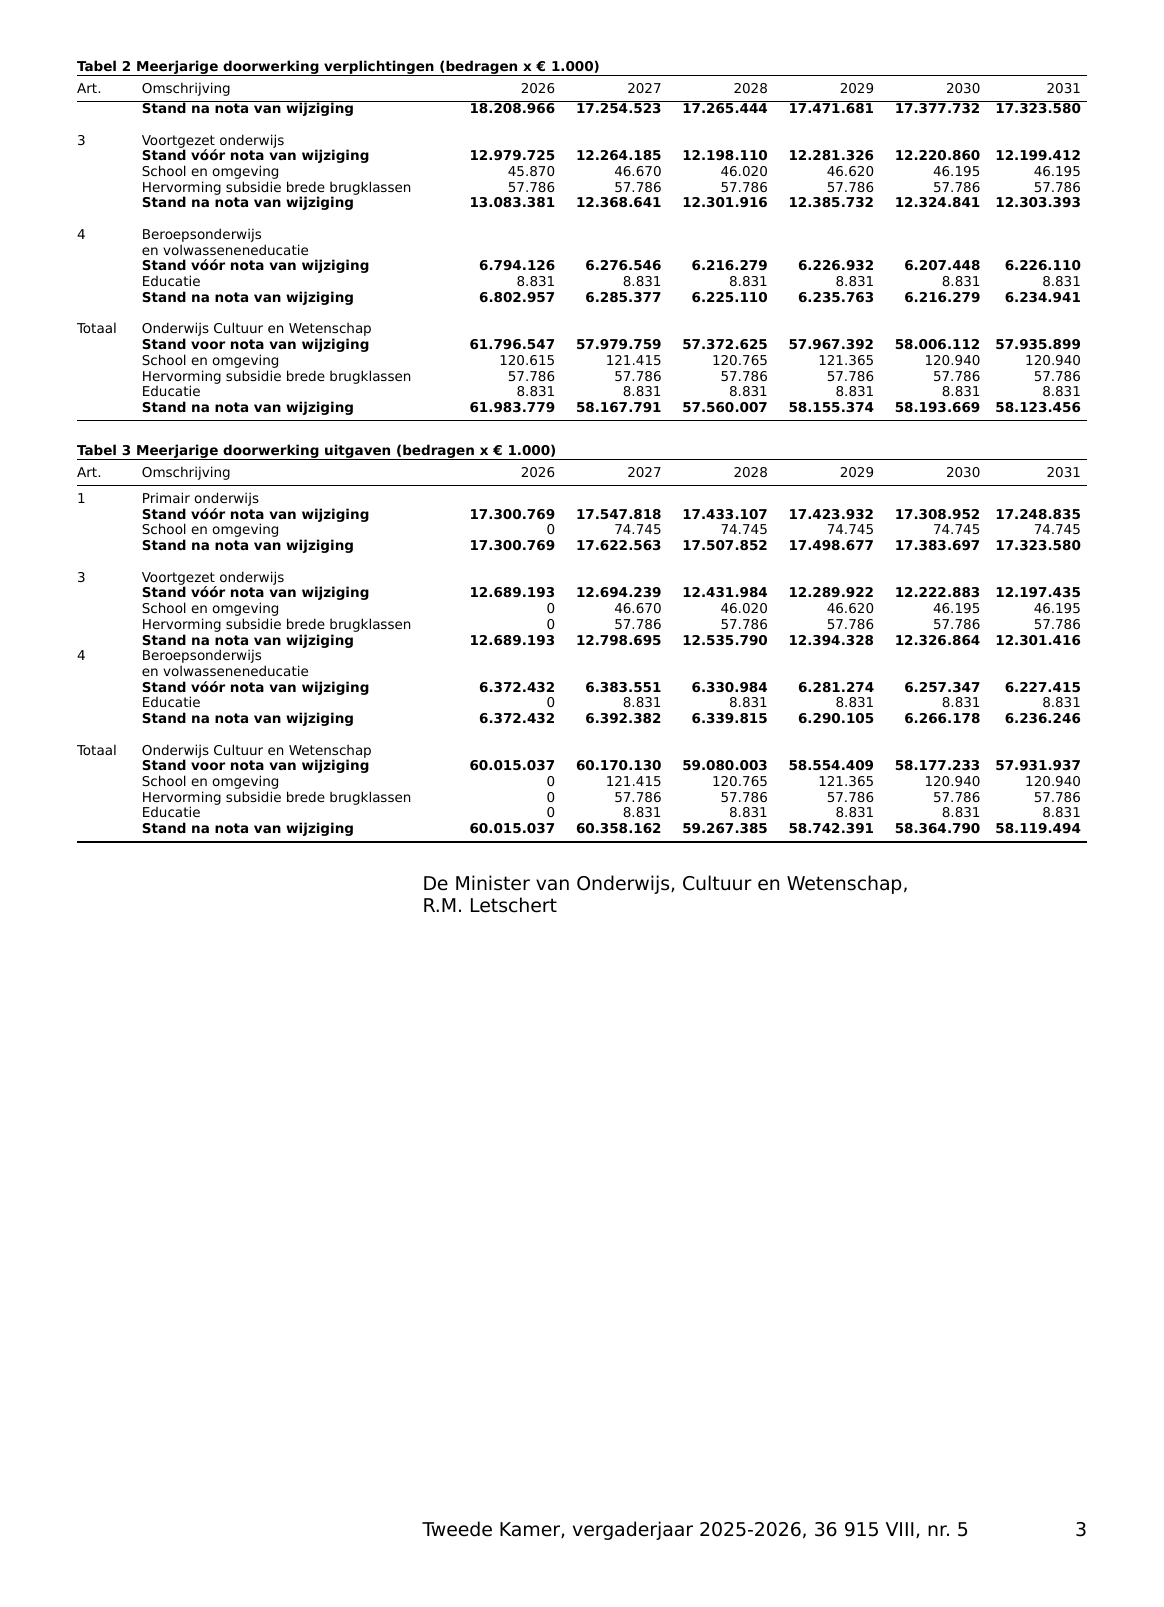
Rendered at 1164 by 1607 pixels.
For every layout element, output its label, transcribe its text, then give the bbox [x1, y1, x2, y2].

table_cell [986, 569, 1087, 585]
table_cell [77, 758, 136, 774]
table_cell Educatie [136, 805, 455, 821]
table_cell 8.831 [880, 274, 986, 290]
table_cell [880, 117, 986, 132]
table_cell 8.831 [774, 695, 880, 711]
table_cell 57.786 [880, 180, 986, 195]
table_cell 120.765 [667, 774, 773, 789]
table_cell [77, 180, 136, 195]
table_cell 58.554.409 [774, 758, 880, 774]
table_cell 12.281.326 [774, 148, 880, 164]
table_cell [774, 569, 880, 585]
table_cell [77, 274, 136, 290]
table_cell 57.786 [880, 790, 986, 805]
table_cell [774, 117, 880, 132]
table_cell Totaal [77, 743, 136, 758]
table_cell 12.368.641 [561, 195, 667, 211]
table_cell [77, 538, 136, 554]
table_cell 8.831 [455, 274, 561, 290]
table_cell 57.786 [667, 790, 773, 805]
table_cell 46.195 [880, 601, 986, 617]
table_cell 12.394.328 [774, 632, 880, 648]
table_cell 74.745 [880, 522, 986, 538]
table_cell 2026 [455, 76, 561, 101]
table_cell 120.940 [880, 353, 986, 368]
table_cell [986, 227, 1087, 258]
table_cell [561, 743, 667, 758]
table_cell Hervorming subsidie brede brugklassen [136, 180, 455, 195]
table_cell 46.620 [774, 164, 880, 179]
table_cell 8.831 [455, 384, 561, 400]
table_cell 46.670 [561, 601, 667, 617]
table_cell Stand voor nota van wijziging [136, 758, 455, 774]
table_cell 12.979.725 [455, 148, 561, 164]
table_cell [77, 774, 136, 789]
table_cell Hervorming subsidie brede brugklassen [136, 790, 455, 805]
table_cell 12.222.883 [880, 585, 986, 601]
table_cell [77, 727, 136, 742]
table_cell 17.471.681 [774, 102, 880, 117]
table_cell 121.415 [561, 353, 667, 368]
table_cell 74.745 [986, 522, 1087, 538]
table_cell 4 [77, 648, 136, 679]
table_cell [77, 680, 136, 695]
table_cell Hervorming subsidie brede brugklassen [136, 368, 455, 384]
table_cell 58.123.456 [986, 400, 1087, 420]
table_cell [667, 133, 773, 148]
table_cell [880, 133, 986, 148]
table_header Tabel 3 Meerjarige doorwerking uitgaven (bedragen x € 1.000) [77, 443, 1087, 459]
table_cell 6.330.984 [667, 680, 773, 695]
table_cell 58.742.391 [774, 821, 880, 841]
table_cell 58.167.791 [561, 400, 667, 420]
table_cell 6.236.246 [986, 711, 1087, 727]
table_cell Totaal [77, 321, 136, 337]
table_cell 12.689.193 [455, 632, 561, 648]
table_cell 2026 [455, 460, 561, 485]
table_cell 8.831 [774, 384, 880, 400]
table_cell [561, 569, 667, 585]
table_cell [561, 211, 667, 227]
table_cell [774, 133, 880, 148]
table_cell 8.831 [880, 695, 986, 711]
table_cell School en omgeving [136, 164, 455, 179]
table_cell 46.195 [986, 164, 1087, 179]
table_cell 57.786 [986, 180, 1087, 195]
table_cell 59.267.385 [667, 821, 773, 841]
table_cell Voortgezet onderwijs [136, 569, 455, 585]
table_cell [77, 601, 136, 617]
table_cell [774, 321, 880, 337]
table_cell [77, 384, 136, 400]
table_cell 46.195 [880, 164, 986, 179]
table_cell 8.831 [774, 805, 880, 821]
table_cell 57.979.759 [561, 337, 667, 353]
table_cell 2031 [986, 76, 1087, 101]
table_cell 12.197.435 [986, 585, 1087, 601]
table_cell 57.786 [774, 617, 880, 632]
table_cell Stand na nota van wijziging [136, 538, 455, 554]
table_cell 0 [455, 805, 561, 821]
table_cell 12.689.193 [455, 585, 561, 601]
table_cell 8.831 [561, 805, 667, 821]
table_cell [880, 569, 986, 585]
table_cell 74.745 [561, 522, 667, 538]
table_cell 12.198.110 [667, 148, 773, 164]
table_cell [986, 211, 1087, 227]
table_cell [986, 321, 1087, 337]
table_cell [667, 305, 773, 321]
table_cell 17.507.852 [667, 538, 773, 554]
table_cell 121.365 [774, 774, 880, 789]
table_cell 74.745 [774, 522, 880, 538]
table_cell Beroepsonderwijs en volwasseneneducatie [136, 648, 455, 679]
table_cell Stand voor nota van wijziging [136, 337, 455, 353]
table_cell [880, 211, 986, 227]
table_cell [77, 211, 136, 227]
table_cell 12.301.916 [667, 195, 773, 211]
table_cell 0 [455, 617, 561, 632]
table_cell 12.301.416 [986, 632, 1087, 648]
table_cell 120.765 [667, 353, 773, 368]
table_cell 6.234.941 [986, 290, 1087, 305]
table_cell 6.226.110 [986, 258, 1087, 274]
table_cell [667, 648, 773, 679]
table_cell 2027 [561, 460, 667, 485]
table_cell 46.020 [667, 164, 773, 179]
table_cell [561, 117, 667, 132]
table_cell 6.226.932 [774, 258, 880, 274]
table_cell 2027 [561, 76, 667, 101]
table_cell [136, 211, 455, 227]
table_cell [667, 569, 773, 585]
table_cell 74.745 [667, 522, 773, 538]
table_cell 2029 [774, 76, 880, 101]
table_cell [455, 117, 561, 132]
table_cell [561, 727, 667, 742]
table_cell [986, 727, 1087, 742]
table_cell 8.831 [986, 695, 1087, 711]
table_cell 6.235.763 [774, 290, 880, 305]
table_cell 57.786 [561, 180, 667, 195]
table_cell [77, 617, 136, 632]
table_cell [880, 743, 986, 758]
table_cell 17.498.677 [774, 538, 880, 554]
table_cell [77, 305, 136, 321]
table_cell [880, 227, 986, 258]
table_cell 60.358.162 [561, 821, 667, 841]
table_cell Primair onderwijs [136, 486, 455, 506]
table_cell Stand vóór nota van wijziging [136, 506, 455, 522]
table_cell 17.383.697 [880, 538, 986, 554]
table_cell 6.225.110 [667, 290, 773, 305]
table_cell Omschrijving [136, 76, 455, 101]
table_cell 17.308.952 [880, 506, 986, 522]
table_cell [455, 227, 561, 258]
table_cell 61.983.779 [455, 400, 561, 420]
table_cell School en omgeving [136, 774, 455, 789]
table_cell [880, 486, 986, 506]
table_cell [136, 727, 455, 742]
table_cell [880, 648, 986, 679]
table_cell 12.385.732 [774, 195, 880, 211]
table_cell 17.323.580 [986, 538, 1087, 554]
table_cell [77, 805, 136, 821]
table_cell 57.786 [986, 368, 1087, 384]
table_cell 57.786 [667, 368, 773, 384]
table_cell [986, 554, 1087, 569]
table_cell 17.433.107 [667, 506, 773, 522]
table_cell 57.786 [667, 180, 773, 195]
table_cell 57.931.937 [986, 758, 1087, 774]
table_cell [77, 368, 136, 384]
table_cell Art. [77, 460, 136, 485]
table_cell 121.365 [774, 353, 880, 368]
table_cell [136, 117, 455, 132]
table_cell Stand vóór nota van wijziging [136, 148, 455, 164]
table_cell [77, 337, 136, 353]
table_cell 6.207.448 [880, 258, 986, 274]
table_cell [880, 321, 986, 337]
table_cell 2028 [667, 460, 773, 485]
table_cell 6.392.382 [561, 711, 667, 727]
table_cell [77, 522, 136, 538]
table_cell [880, 305, 986, 321]
table_cell 17.300.769 [455, 538, 561, 554]
table_cell 45.870 [455, 164, 561, 179]
table_cell 2029 [774, 460, 880, 485]
table_cell 8.831 [667, 695, 773, 711]
table_cell School en omgeving [136, 601, 455, 617]
table_cell 8.831 [667, 805, 773, 821]
table_cell [986, 486, 1087, 506]
table_cell Stand na nota van wijziging [136, 632, 455, 648]
table_cell [455, 554, 561, 569]
table_cell [455, 305, 561, 321]
table_cell 3 [77, 569, 136, 585]
table_cell [774, 211, 880, 227]
table_cell 6.266.178 [880, 711, 986, 727]
table_cell [561, 305, 667, 321]
table_cell 17.377.732 [880, 102, 986, 117]
table_cell Omschrijving [136, 460, 455, 485]
table_cell 8.831 [667, 384, 773, 400]
table_cell 120.940 [880, 774, 986, 789]
table_cell 3 [77, 133, 136, 148]
table_cell School en omgeving [136, 353, 455, 368]
table_cell [455, 133, 561, 148]
table_cell 6.794.126 [455, 258, 561, 274]
table_cell 57.786 [667, 617, 773, 632]
table_cell 57.372.625 [667, 337, 773, 353]
table_cell 17.254.523 [561, 102, 667, 117]
table_cell 8.831 [561, 695, 667, 711]
table_cell 6.281.274 [774, 680, 880, 695]
table_cell Stand vóór nota van wijziging [136, 680, 455, 695]
table_cell 57.560.007 [667, 400, 773, 420]
table_cell 6.802.957 [455, 290, 561, 305]
table_cell 57.786 [561, 790, 667, 805]
table_cell 17.423.932 [774, 506, 880, 522]
table_cell 0 [455, 774, 561, 789]
table_cell 6.372.432 [455, 680, 561, 695]
table_cell 12.199.412 [986, 148, 1087, 164]
table_cell 17.622.563 [561, 538, 667, 554]
table_cell 0 [455, 790, 561, 805]
table_cell 120.940 [986, 353, 1087, 368]
table_cell 46.670 [561, 164, 667, 179]
table_cell 57.786 [986, 790, 1087, 805]
table_cell 46.020 [667, 601, 773, 617]
table_cell 57.967.392 [774, 337, 880, 353]
table_cell 13.083.381 [455, 195, 561, 211]
table_cell Stand na nota van wijziging [136, 290, 455, 305]
table_cell Art. [77, 76, 136, 101]
table_cell Educatie [136, 384, 455, 400]
table_cell Voortgezet onderwijs [136, 133, 455, 148]
table_cell [774, 554, 880, 569]
table_cell [986, 133, 1087, 148]
table_cell 8.831 [774, 274, 880, 290]
table_cell 120.615 [455, 353, 561, 368]
table_cell 12.324.841 [880, 195, 986, 211]
table_cell [561, 133, 667, 148]
table_cell 12.303.393 [986, 195, 1087, 211]
table_cell [667, 743, 773, 758]
table_cell 61.796.547 [455, 337, 561, 353]
table_cell School en omgeving [136, 522, 455, 538]
table_cell 17.300.769 [455, 506, 561, 522]
table_cell 6.372.432 [455, 711, 561, 727]
table_cell [77, 148, 136, 164]
table_cell [774, 743, 880, 758]
table_cell [77, 258, 136, 274]
table_cell [136, 554, 455, 569]
table_cell 17.323.580 [986, 102, 1087, 117]
table_cell 57.786 [774, 180, 880, 195]
table_cell 57.786 [455, 368, 561, 384]
table_cell Educatie [136, 274, 455, 290]
table_cell [455, 569, 561, 585]
table_cell [77, 290, 136, 305]
table_cell [77, 353, 136, 368]
table_cell Beroepsonderwijs en volwasseneneducatie [136, 227, 455, 258]
table_cell Hervorming subsidie brede brugklassen [136, 617, 455, 632]
table_cell 6.216.279 [880, 290, 986, 305]
table_cell 2030 [880, 76, 986, 101]
table_cell 57.786 [561, 617, 667, 632]
table_cell 6.257.347 [880, 680, 986, 695]
table_cell [774, 486, 880, 506]
table_cell Onderwijs Cultuur en Wetenschap [136, 321, 455, 337]
table_cell [774, 305, 880, 321]
table_cell [561, 554, 667, 569]
table_cell 58.177.233 [880, 758, 986, 774]
table_cell 12.798.695 [561, 632, 667, 648]
table_cell 6.276.546 [561, 258, 667, 274]
table_cell 8.831 [986, 274, 1087, 290]
table_cell [667, 211, 773, 227]
table_cell [77, 790, 136, 805]
table_cell [455, 321, 561, 337]
table_cell 0 [455, 695, 561, 711]
table_cell 58.006.112 [880, 337, 986, 353]
table_cell 17.547.818 [561, 506, 667, 522]
table_cell 4 [77, 227, 136, 258]
table_cell 12.264.185 [561, 148, 667, 164]
table_cell 0 [455, 601, 561, 617]
table_cell [77, 102, 136, 117]
table_cell [77, 554, 136, 569]
table_cell 6.227.415 [986, 680, 1087, 695]
table_cell 8.831 [561, 274, 667, 290]
table_cell 12.694.239 [561, 585, 667, 601]
table_cell [667, 117, 773, 132]
table_cell 57.786 [880, 617, 986, 632]
table_cell [774, 648, 880, 679]
table_cell Stand na nota van wijziging [136, 821, 455, 841]
table_cell [455, 648, 561, 679]
table_cell 60.170.130 [561, 758, 667, 774]
table_cell 12.431.984 [667, 585, 773, 601]
table_cell [455, 211, 561, 227]
table_cell [667, 227, 773, 258]
table_cell [455, 727, 561, 742]
table_cell 2030 [880, 460, 986, 485]
table_cell 6.290.105 [774, 711, 880, 727]
table_cell 17.265.444 [667, 102, 773, 117]
table_cell 59.080.003 [667, 758, 773, 774]
table_cell [561, 227, 667, 258]
table_cell [77, 164, 136, 179]
table_cell 46.620 [774, 601, 880, 617]
table_cell Stand na nota van wijziging [136, 195, 455, 211]
table_cell [986, 648, 1087, 679]
table_cell 6.216.279 [667, 258, 773, 274]
table_cell 18.208.966 [455, 102, 561, 117]
table_cell [77, 400, 136, 420]
table_cell Stand vóór nota van wijziging [136, 258, 455, 274]
table_cell Stand na nota van wijziging [136, 400, 455, 420]
table_cell 8.831 [880, 384, 986, 400]
table_cell Onderwijs Cultuur en Wetenschap [136, 743, 455, 758]
table_cell 2031 [986, 460, 1087, 485]
table_cell [561, 321, 667, 337]
table_cell 8.831 [986, 805, 1087, 821]
table_cell [667, 727, 773, 742]
table_cell 60.015.037 [455, 821, 561, 841]
table_cell [561, 486, 667, 506]
table_cell 58.364.790 [880, 821, 986, 841]
table_cell 12.289.922 [774, 585, 880, 601]
table_cell [77, 821, 136, 841]
table_cell [774, 227, 880, 258]
table_cell 46.195 [986, 601, 1087, 617]
table_cell 8.831 [667, 274, 773, 290]
table_cell 120.940 [986, 774, 1087, 789]
table_cell 57.786 [774, 790, 880, 805]
table_cell [880, 554, 986, 569]
table_cell 58.155.374 [774, 400, 880, 420]
table_cell [986, 305, 1087, 321]
table_cell Stand vóór nota van wijziging [136, 585, 455, 601]
table_cell 57.786 [774, 368, 880, 384]
table_cell [77, 117, 136, 132]
table_cell 6.383.551 [561, 680, 667, 695]
table_cell 8.831 [986, 384, 1087, 400]
table_cell 12.326.864 [880, 632, 986, 648]
table_cell [455, 743, 561, 758]
table_cell 8.831 [561, 384, 667, 400]
table_cell 57.786 [455, 180, 561, 195]
table_cell [774, 727, 880, 742]
table_cell 57.786 [986, 617, 1087, 632]
table_cell [77, 695, 136, 711]
table_cell [880, 727, 986, 742]
table_cell [77, 711, 136, 727]
table_cell 121.415 [561, 774, 667, 789]
table_cell [136, 305, 455, 321]
table_cell 58.193.669 [880, 400, 986, 420]
table_cell 1 [77, 486, 136, 506]
table_header Tabel 2 Meerjarige doorwerking verplichtingen (bedragen x € 1.000) [77, 59, 1087, 75]
table_cell 6.285.377 [561, 290, 667, 305]
table_cell Educatie [136, 695, 455, 711]
table_cell Stand na nota van wijziging [136, 102, 455, 117]
table_cell [77, 585, 136, 601]
table_cell 0 [455, 522, 561, 538]
table_cell 6.339.815 [667, 711, 773, 727]
table_cell [667, 486, 773, 506]
table_cell [77, 195, 136, 211]
table_cell [77, 632, 136, 648]
table_cell 57.935.899 [986, 337, 1087, 353]
table_cell 17.248.835 [986, 506, 1087, 522]
table_cell 2028 [667, 76, 773, 101]
table_cell 57.786 [561, 368, 667, 384]
table_cell [986, 117, 1087, 132]
table_cell 8.831 [880, 805, 986, 821]
table_cell 12.220.860 [880, 148, 986, 164]
table_cell [986, 743, 1087, 758]
table_cell [561, 648, 667, 679]
table_cell [455, 486, 561, 506]
table_cell [667, 321, 773, 337]
table_cell 60.015.037 [455, 758, 561, 774]
table_cell Stand na nota van wijziging [136, 711, 455, 727]
text De Minister van Onderwijs, Cultuur en Wetenschap, R.M. Letschert [422, 872, 1087, 916]
table_cell [77, 506, 136, 522]
table_cell 57.786 [880, 368, 986, 384]
table_cell [667, 554, 773, 569]
table_cell 12.535.790 [667, 632, 773, 648]
table_cell 58.119.494 [986, 821, 1087, 841]
